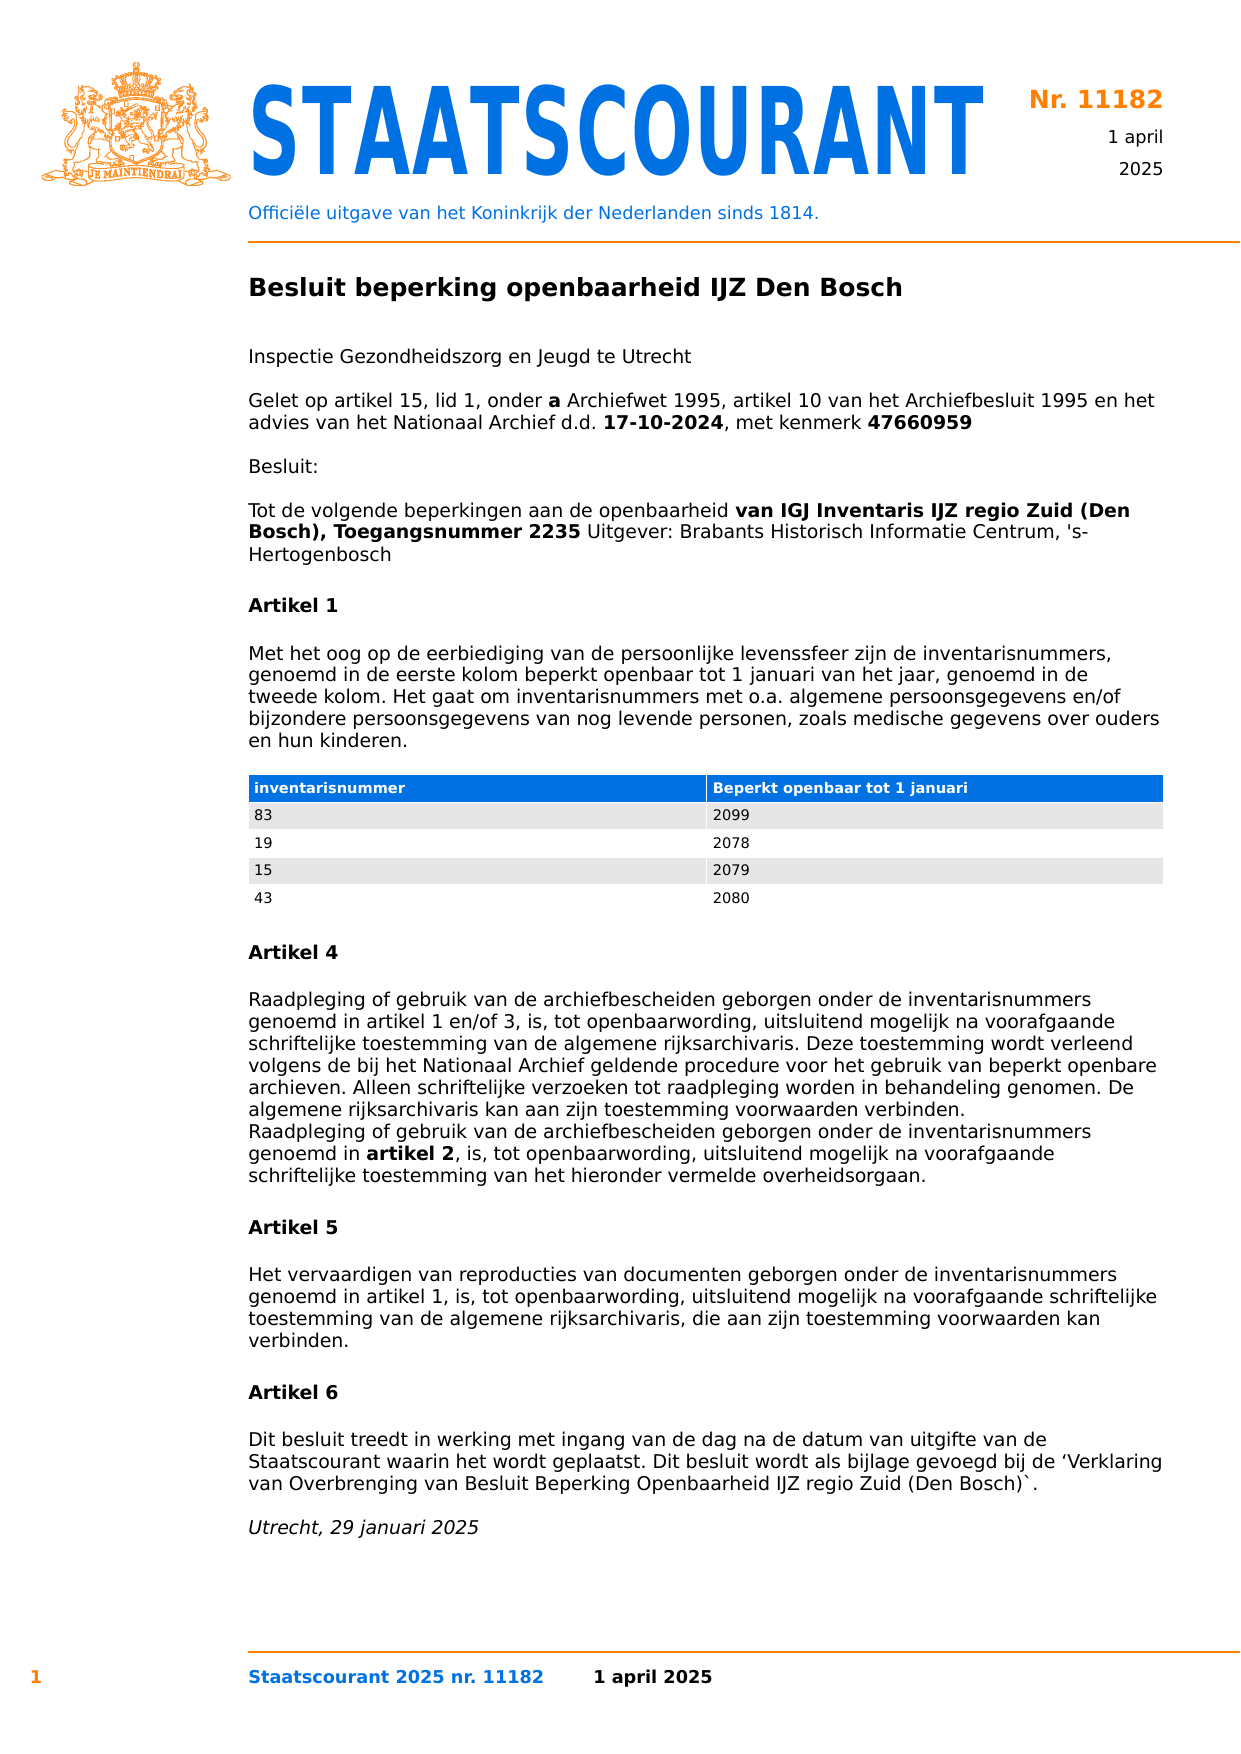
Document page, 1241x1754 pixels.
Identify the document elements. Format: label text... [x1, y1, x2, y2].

table_cell Officiële uitgave van het Koninkrijk der Nederlanden sinds 1814. [248, 203, 1240, 241]
table_cell 15 [249, 858, 706, 884]
text Tot de volgende beperkingen aan de openbaarheid van IGJ Inventaris IJZ regio Zuid (Den Bosch), Toegangsnummer 2235 Uitgever: Brabants Historisch Informatie Centrum, 's-Hertogenbosch [248, 499, 1163, 565]
table_cell 2079 [707, 858, 1163, 884]
table_cell 83 [249, 803, 706, 829]
text Utrecht, 29 januari 2025 [248, 1517, 1163, 1539]
table_header [25, 62, 248, 241]
table_cell 19 [249, 830, 706, 856]
table_header Nr. 11182 [998, 62, 1240, 121]
text Dit besluit treedt in werking met ingang van de dag na de datum van uitgifte van de Staatscourant waarin het wordt geplaatst. Dit besluit wordt als bijlage gevoegd bij de ‘Verklaring van Overbrenging van Besluit Beperking Openbaarheid IJZ regio Zuid (Den Bosch)`. [248, 1429, 1163, 1495]
table_cell 2025 [998, 153, 1240, 203]
table_header Beperkt openbaar tot 1 januari [707, 775, 1163, 802]
text Raadpleging of gebruik van de archiefbescheiden geborgen onder de inventarisnummers genoemd in artikel 2, is, tot openbaarwording, uitsluitend mogelijk na voorafgaande schriftelijke toestemming van het hieronder vermelde overheidsorgaan. [248, 1121, 1163, 1187]
subtitle Artikel 5 [248, 1217, 1163, 1239]
table_header STAATSCOURANT [248, 62, 998, 203]
text Gelet op artikel 15, lid 1, onder a Archiefwet 1995, artikel 10 van het Archiefbesluit 1995 en het advies van het Nationaal Archief d.d. 17-10-2024, met kenmerk 47660959 [248, 390, 1163, 434]
table_header inventarisnummer [249, 775, 706, 802]
picture [41, 62, 231, 186]
text Raadpleging of gebruik van de archiefbescheiden geborgen onder de inventarisnummers genoemd in artikel 1 en/of 3, is, tot openbaarwording, uitsluitend mogelijk na voorafgaande schriftelijke toestemming van de algemene rijksarchivaris. Deze toestemming wordt verleend volgens de bij het Nationaal Archief geldende procedure voor het gebruik van beperkt openbare archieven. Alleen schriftelijke verzoeken tot raadpleging worden in behandeling genomen. De algemene rijksarchivaris kan aan zijn toestemming voorwaarden verbinden. [248, 989, 1163, 1121]
text Besluit: [248, 456, 1163, 478]
table_cell 2078 [707, 830, 1163, 856]
text Met het oog op de eerbiediging van de persoonlijke levenssfeer zijn de inventarisnummers, genoemd in de eerste kolom beperkt openbaar tot 1 januari van het jaar, genoemd in de tweede kolom. Het gaat om inventarisnummers met o.a. algemene persoonsgegevens en/of bijzondere persoonsgegevens van nog levende personen, zoals medische gegevens over ouders en hun kinderen. [248, 642, 1163, 752]
subtitle Artikel 4 [248, 942, 1163, 964]
subtitle Besluit beperking openbaarheid IJZ Den Bosch [248, 273, 1163, 302]
table_cell 43 [249, 885, 706, 911]
subtitle Artikel 6 [248, 1382, 1163, 1404]
text Inspectie Gezondheidszorg en Jeugd te Utrecht [248, 346, 1163, 368]
table_cell 2099 [707, 803, 1163, 829]
table_cell 1 april [998, 121, 1240, 153]
text Het vervaardigen van reproducties van documenten geborgen onder de inventarisnummers genoemd in artikel 1, is, tot openbaarwording, uitsluitend mogelijk na voorafgaande schriftelijke toestemming van de algemene rijksarchivaris, die aan zijn toestemming voorwaarden kan verbinden. [248, 1264, 1163, 1352]
subtitle Artikel 1 [248, 595, 1163, 617]
table_cell 2080 [707, 885, 1163, 911]
